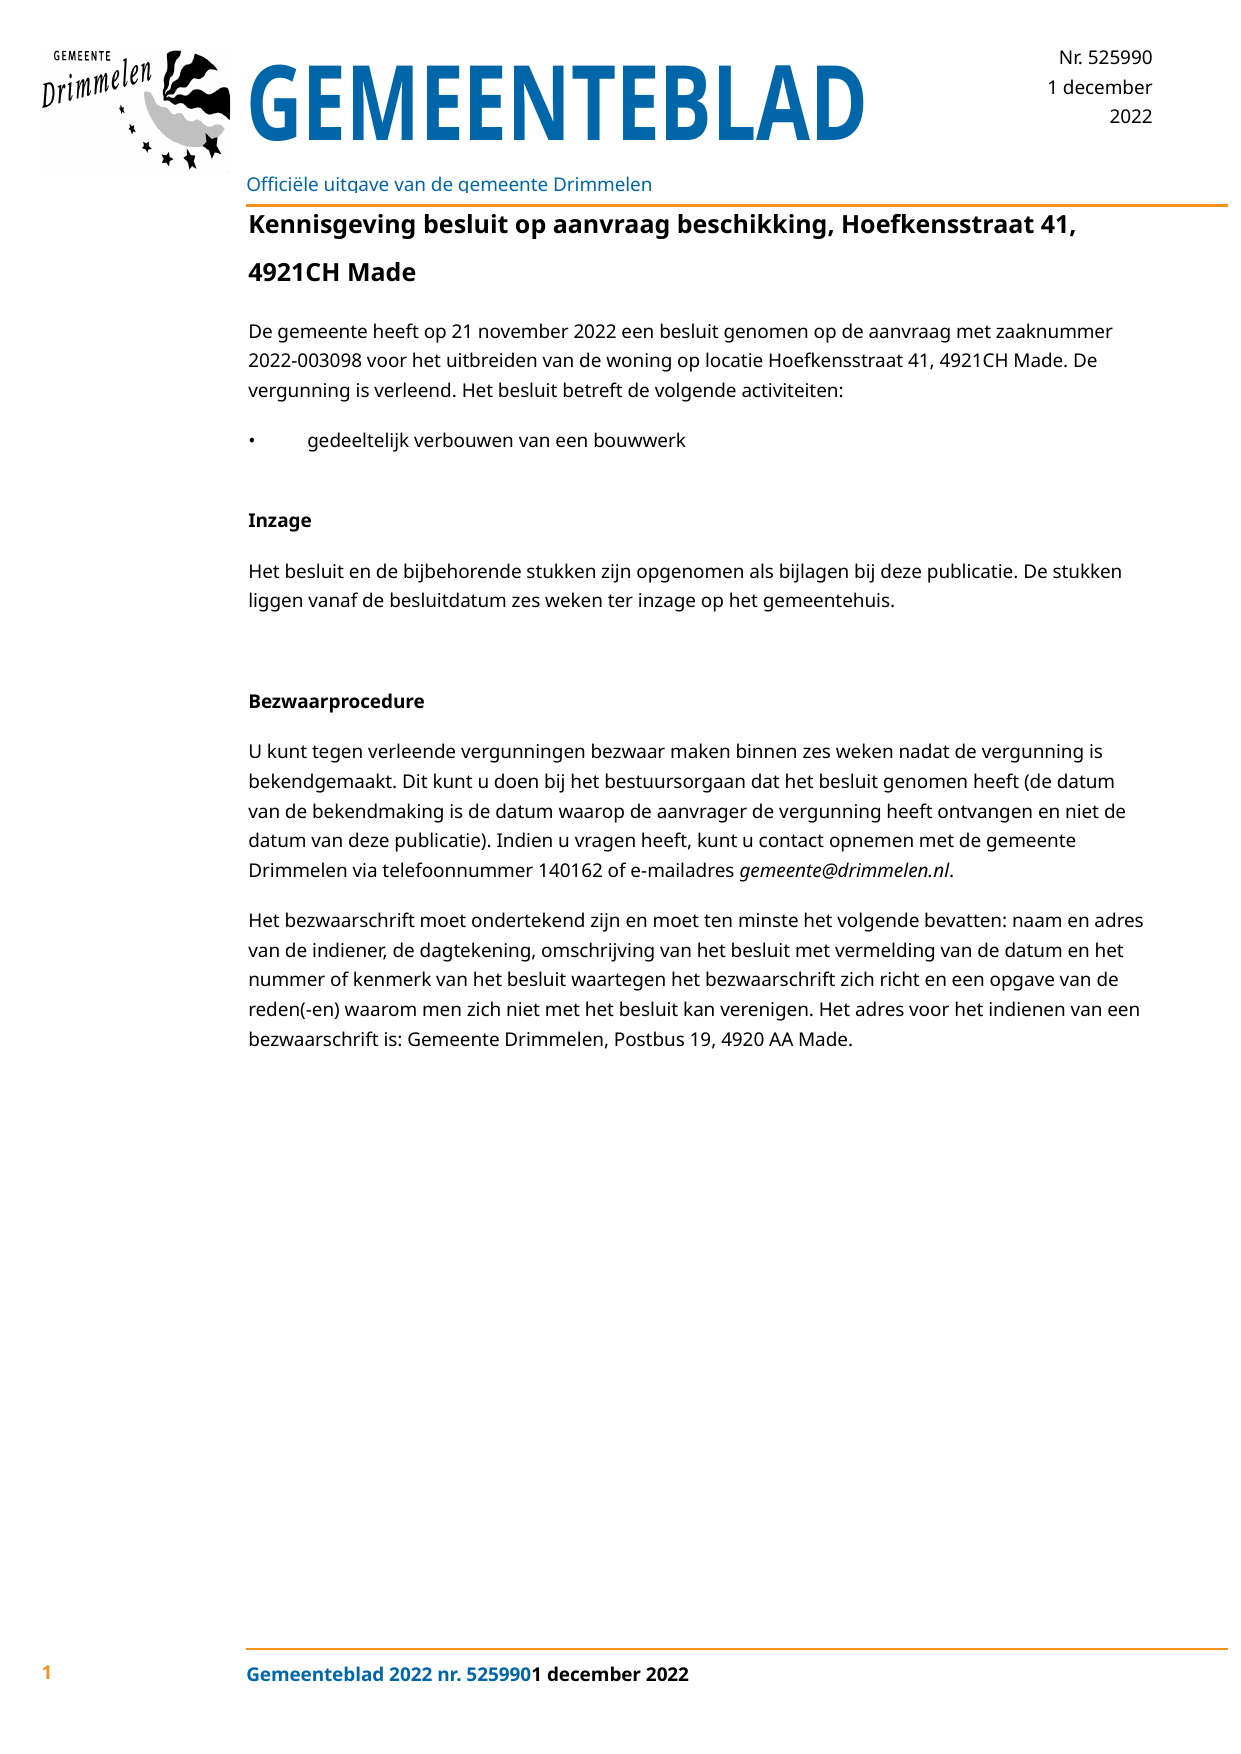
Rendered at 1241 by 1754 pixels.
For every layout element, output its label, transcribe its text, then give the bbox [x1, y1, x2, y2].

list gedeeltelijk verbouwen van een bouwwerk [248, 427, 1152, 453]
text Het bezwaarschrift moet ondertekend zijn en moet ten minste het volgende bevatten: naam en adres van de indiener, de dagtekening, omschrijving van het besluit met vermelding van de datum en het nummer of kenmerk van het besluit waartegen het bezwaarschrift zich richt en een opgave van de reden(-en) waarom men zich niet met het besluit kan verenigen. Het adres voor het indienen van een bezwaarschrift is: Gemeente Drimmelen, Postbus 19, 4920 AA Made. [248, 907, 1152, 1052]
text De gemeente heeft op 21 november 2022 een besluit genomen op de aanvraag met zaaknummer 2022-003098 voor het uitbreiden van de woning op locatie Hoefkensstraat 41, 4921CH Made. De vergunning is verleend. Het besluit betreft de volgende activiteiten: [248, 318, 1152, 403]
text Kennisgeving besluit op aanvraag beschikking, Hoefkensstraat 41, 4921CH Made [248, 207, 1152, 288]
text Inzage [248, 507, 1152, 533]
text Bezwaarprocedure [248, 688, 1152, 714]
picture [41, 47, 231, 172]
text Het besluit en de bijbehorende stukken zijn opgenomen als bijlagen bij deze publicatie. De stukken liggen vanaf de besluitdatum zes weken ter inzage op het gemeentehuis. [248, 558, 1152, 613]
text U kunt tegen verleende vergunningen bezwaar maken binnen zes weken nadat de vergunning is bekendgemaakt. Dit kunt u doen bij het bestuursorgaan dat het besluit genomen heeft (de datum van de bekendmaking is de datum waarop de aanvrager de vergunning heeft ontvangen en niet de datum van deze publicatie). Indien u vragen heeft, kunt u contact opnemen met de gemeente Drimmelen via telefoonnummer 140162 of e-mailadres gemeente@drimmelen.nl. [248, 739, 1152, 883]
